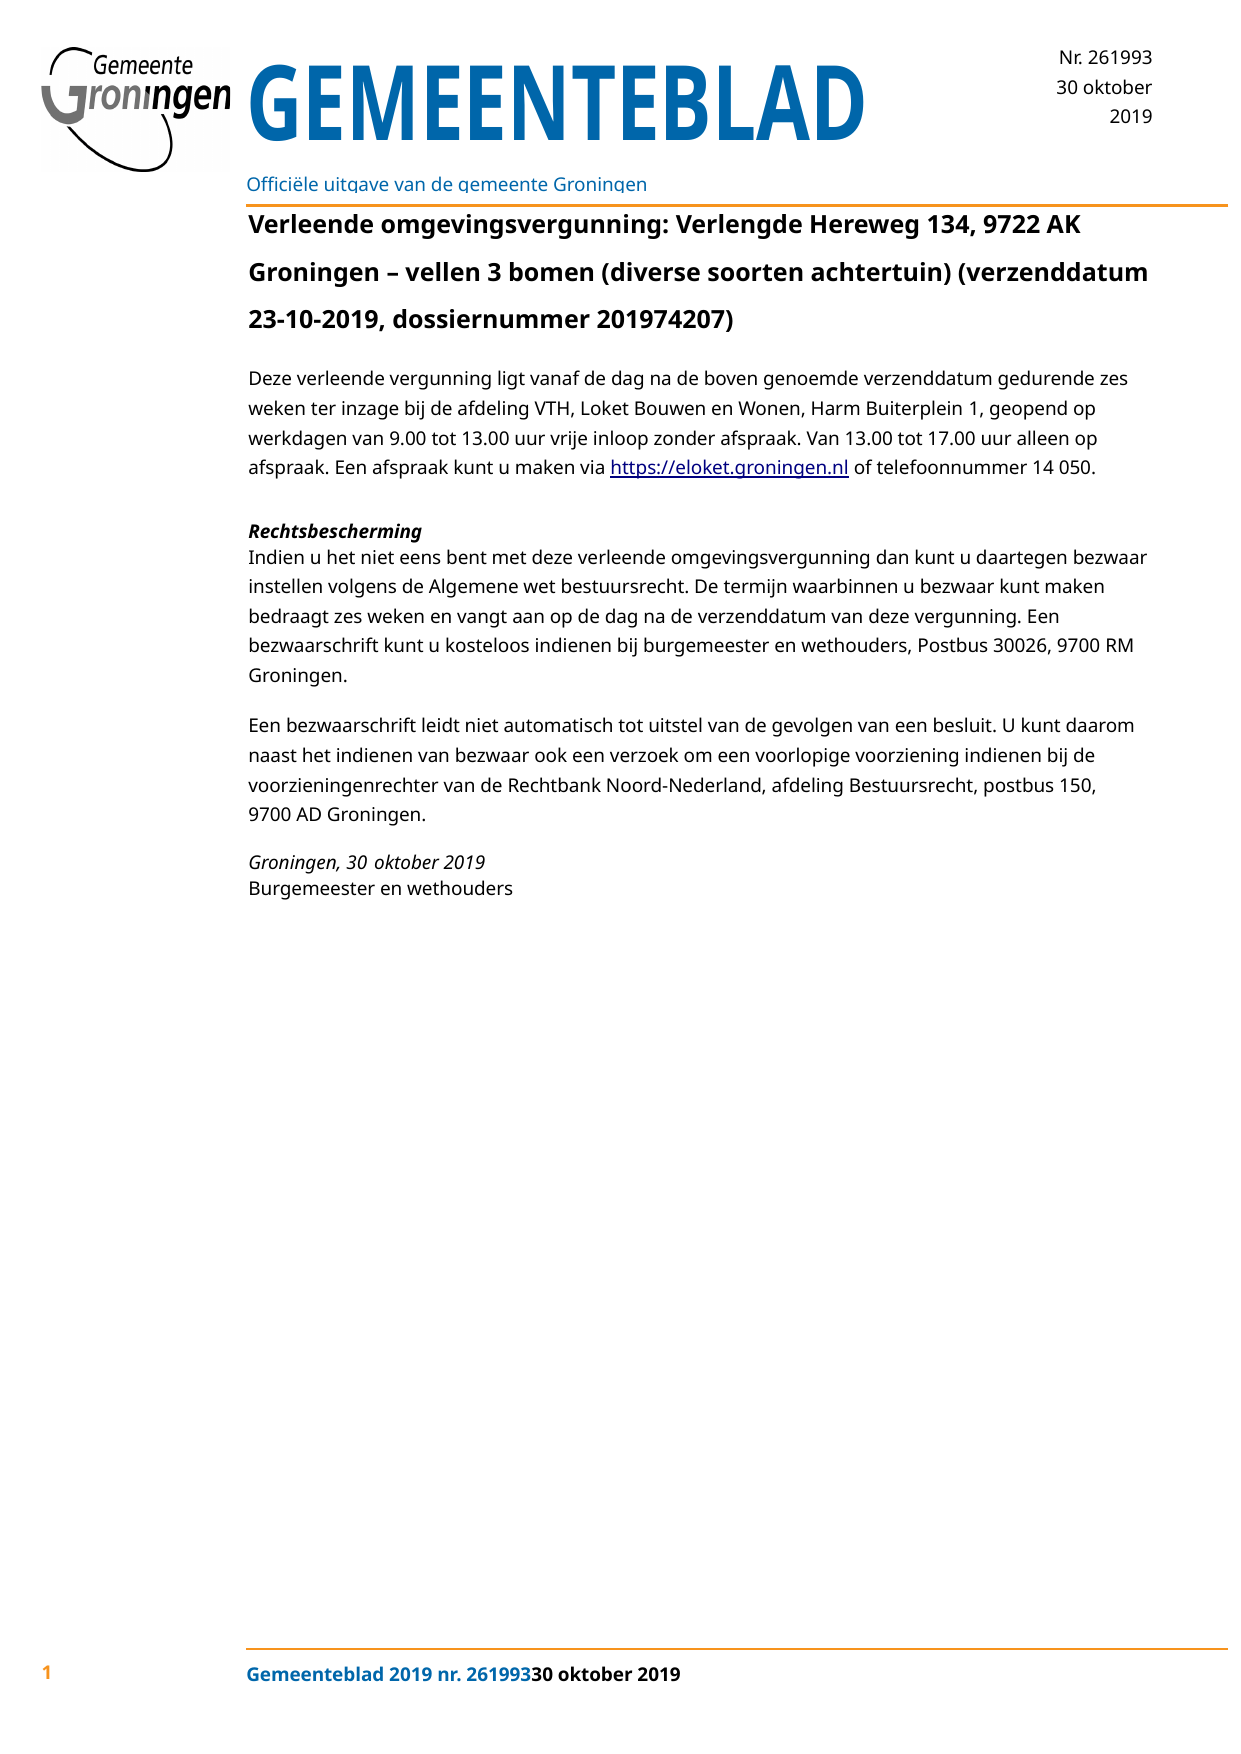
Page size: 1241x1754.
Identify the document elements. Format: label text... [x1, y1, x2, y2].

picture [41, 47, 231, 172]
text Burgemeester en wethouders [248, 875, 1152, 901]
text Een bezwaarschrift leidt niet automatisch tot uitstel van de gevolgen van een besluit. U kunt daarom naast het indienen van bezwaar ook een verzoek om een voorlopige voorziening indienen bij de voorzieningenrechter van de Rechtbank Noord-Nederland, afdeling Bestuursrecht, postbus 150, 9700 AD Groningen. [248, 713, 1152, 827]
text Verleende omgevingsvergunning: Verlengde Hereweg 134, 9722 AK Groningen – vellen 3 bomen (diverse soorten achtertuin) (verzenddatum 23-10-2019, dossiernummer 201974207) [248, 207, 1152, 336]
text Rechtsbescherming [248, 518, 1152, 544]
text Deze verleende vergunning ligt vanaf de dag na de boven genoemde verzenddatum gedurende zes weken ter inzage bij de afdeling VTH, Loket Bouwen en Wonen, Harm Buiterplein 1, geopend op werkdagen van 9.00 tot 13.00 uur vrije inloop zonder afspraak. Van 13.00 tot 17.00 uur alleen op afspraak. Een afspraak kunt u maken via https://eloket.groningen.nl of telefoonnummer 14 050. [248, 366, 1152, 480]
text Indien u het niet eens bent met deze verleende omgevingsvergunning dan kunt u daartegen bezwaar instellen volgens de Algemene wet bestuursrecht. De termijn waarbinnen u bezwaar kunt maken bedraagt zes weken en vangt aan op de dag na de verzenddatum van deze vergunning. Een bezwaarschrift kunt u kosteloos indienen bij burgemeester en wethouders, Postbus 30026, 9700 RM Groningen. [248, 544, 1152, 688]
text Groningen, 30 oktober 2019 [248, 849, 1152, 875]
